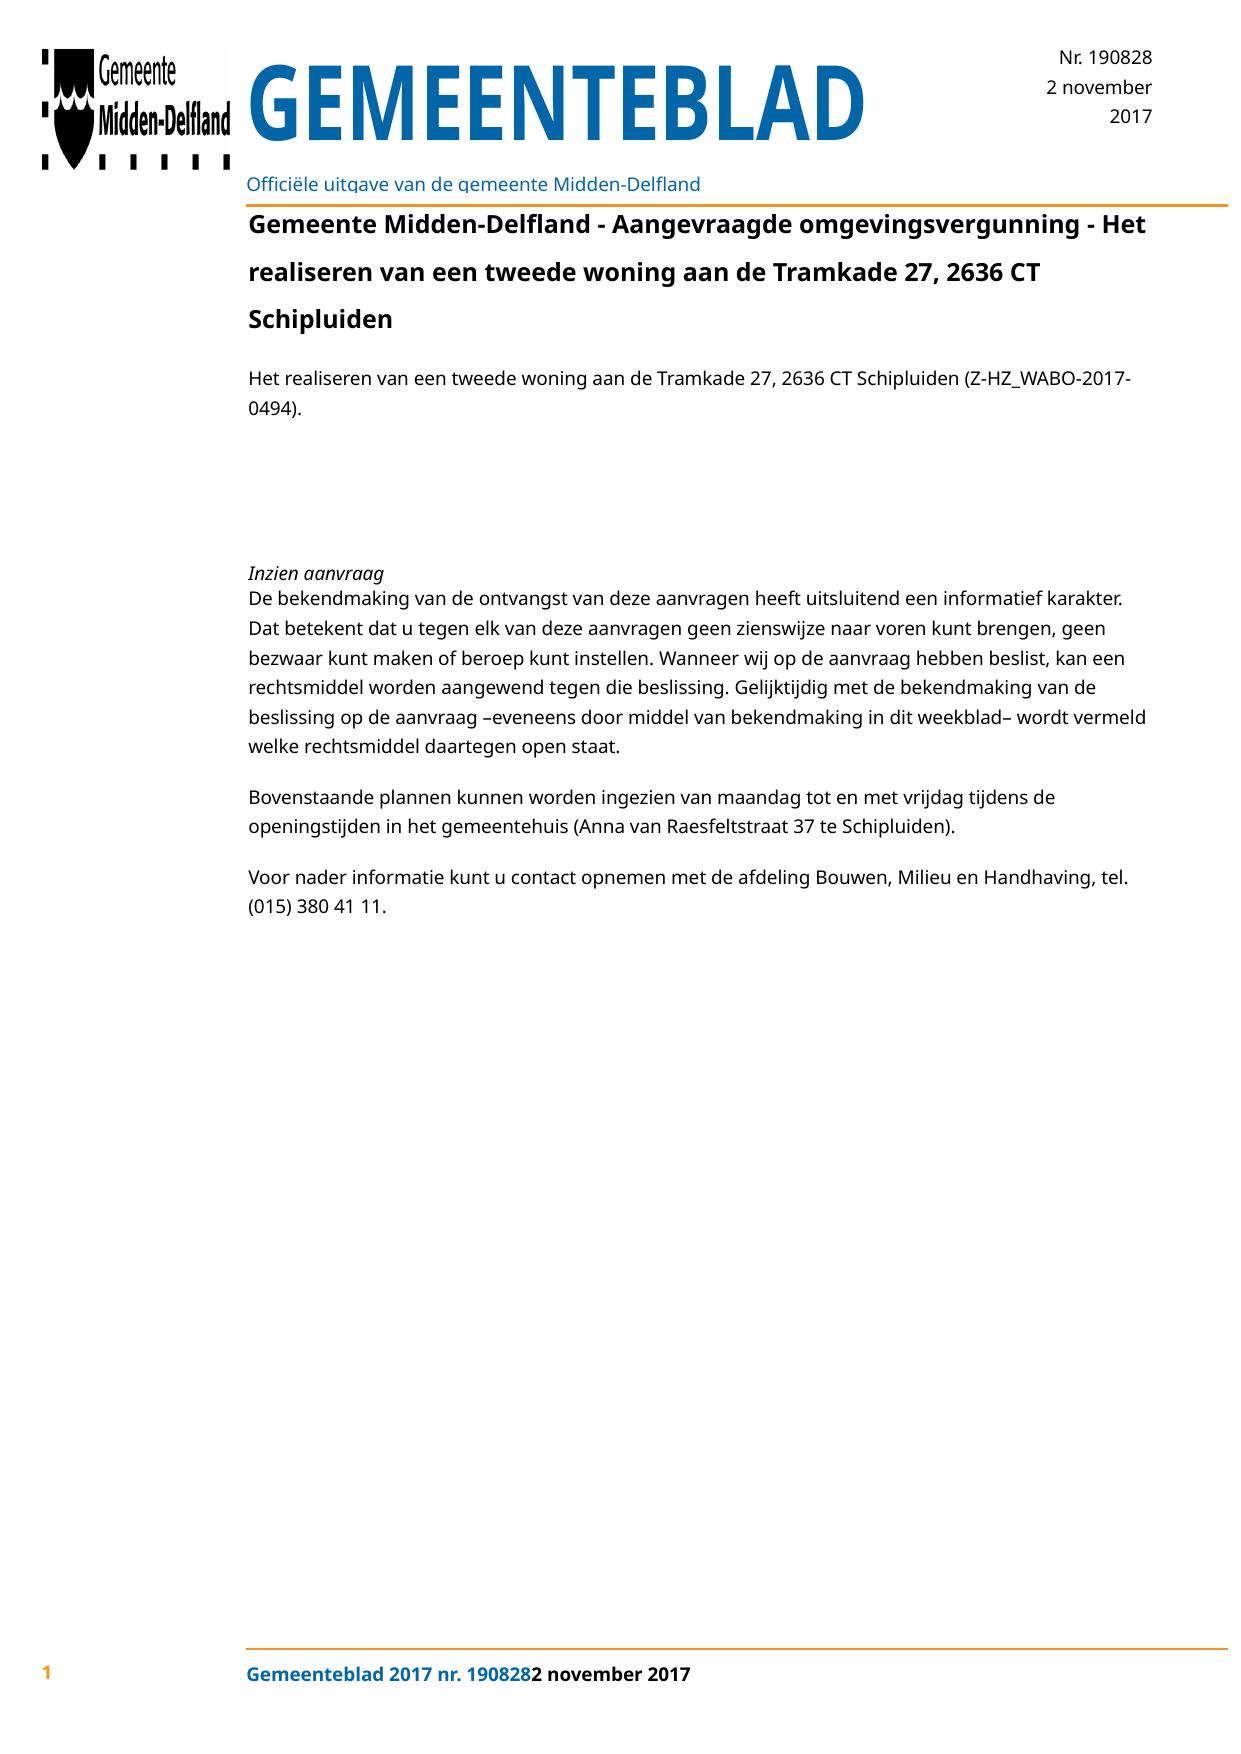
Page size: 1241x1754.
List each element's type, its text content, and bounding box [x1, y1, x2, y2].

text Het realiseren van een tweede woning aan de Tramkade 27, 2636 CT Schipluiden (Z-HZ_WABO-2017-0494). [248, 366, 1152, 421]
text Inzien aanvraag [248, 560, 1152, 586]
text Voor nader informatie kunt u contact opnemen met de afdeling Bouwen, Milieu en Handhaving, tel. (015) 380 41 11. [248, 864, 1152, 919]
picture [41, 47, 231, 172]
text Bovenstaande plannen kunnen worden ingezien van maandag tot en met vrijdag tijdens de openingstijden in het gemeentehuis (Anna van Raesfeltstraat 37 te Schipluiden). [248, 784, 1152, 839]
text De bekendmaking van de ontvangst van deze aanvragen heeft uitsluitend een informatief karakter. Dat betekent dat u tegen elk van deze aanvragen geen zienswijze naar voren kunt brengen, geen bezwaar kunt maken of beroep kunt instellen. Wanneer wij op de aanvraag hebben beslist, kan een rechtsmiddel worden aangewend tegen die beslissing. Gelijktijdig met de bekendmaking van de beslissing op de aanvraag –eveneens door middel van bekendmaking in dit weekblad– wordt vermeld welke rechtsmiddel daartegen open staat. [248, 586, 1152, 759]
text Gemeente Midden-Delfland - Aangevraagde omgevingsvergunning - Het realiseren van een tweede woning aan de Tramkade 27, 2636 CT Schipluiden [248, 207, 1152, 336]
